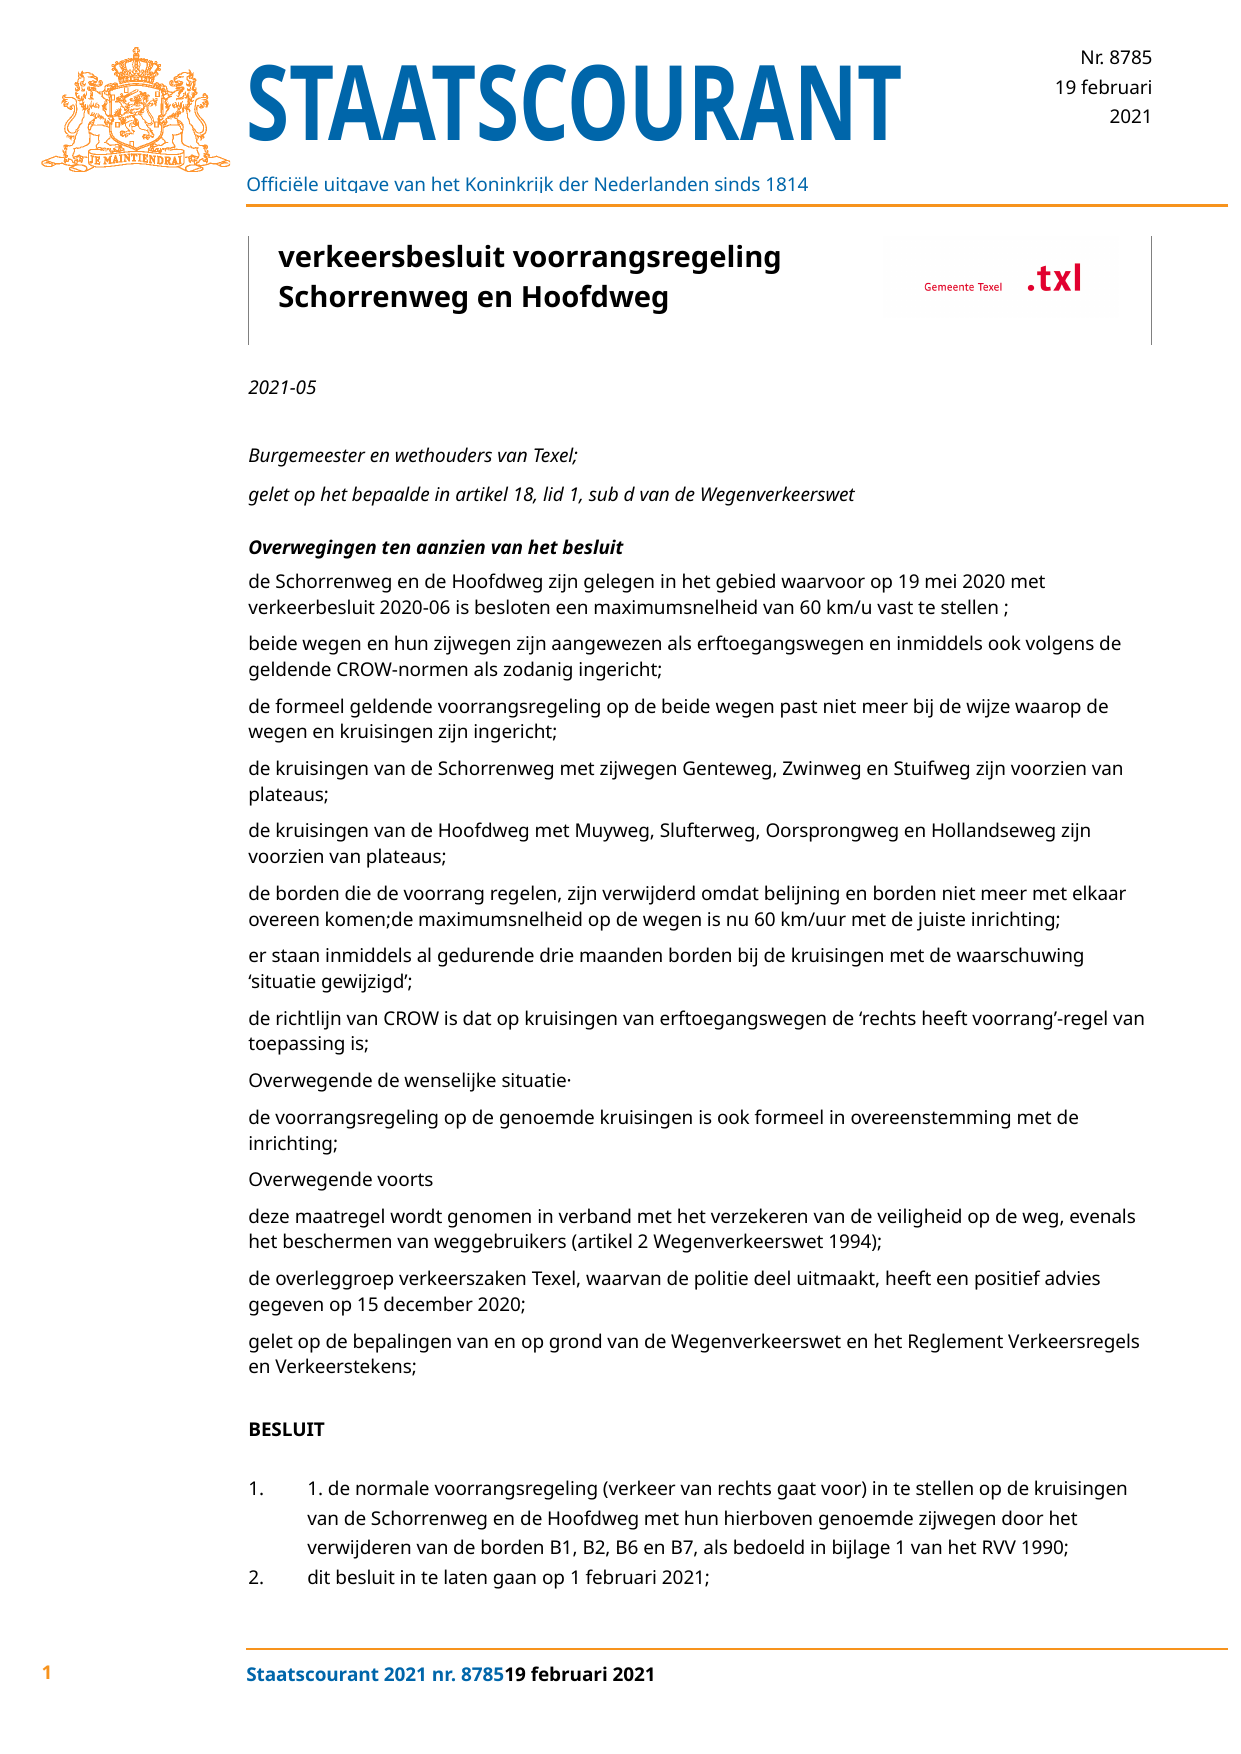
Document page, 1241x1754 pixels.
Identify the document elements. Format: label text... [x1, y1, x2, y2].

table_header verkeersbesluit voorrangsregeling Schorrenweg en Hoofdweg [249, 236, 850, 345]
text Burgemeester en wethouders van Texel; [248, 442, 1152, 468]
text beide wegen en hun zijwegen zijn aangewezen als erftoegangswegen en inmiddels ook volgens de geldende CROW-normen als zodanig ingericht; [248, 631, 1152, 682]
text 2021-05 [248, 374, 1152, 400]
text de kruisingen van de Hoofdweg met Muyweg, Slufterweg, Oorsprongweg en Hollandseweg zijn voorzien van plateaus; [248, 818, 1152, 869]
text de voorrangsregeling op de genoemde kruisingen is ook formeel in overeenstemming met de inrichting; [248, 1104, 1152, 1155]
text gelet op de bepalingen van en op grond van de Wegenverkeerswet en het Reglement Verkeersregels en Verkeerstekens; [248, 1328, 1152, 1379]
text Overwegende voorts [248, 1166, 1152, 1192]
table_header [850, 236, 1151, 345]
text Overwegingen ten aanzien van het besluit [248, 534, 1152, 560]
text de richtlijn van CROW is dat op kruisingen van erftoegangswegen de ‘rechts heeft voorrang’-regel van toepassing is; [248, 1005, 1152, 1056]
picture [41, 47, 231, 172]
picture [882, 236, 1119, 318]
list dit besluit in te laten gaan op 1 februari 2021; [248, 1564, 1152, 1590]
text Overwegende de wenselijke situatie· [248, 1067, 1152, 1093]
text de Schorrenweg en de Hoofdweg zijn gelegen in het gebied waarvoor op 19 mei 2020 met verkeerbesluit 2020-06 is besloten een maximumsnelheid van 60 km/u vast te stellen ; [248, 568, 1152, 619]
text de borden die de voorrang regelen, zijn verwijderd omdat belijning en borden niet meer met elkaar overeen komen;de maximumsnelheid op de wegen is nu 60 km/uur met de juiste inrichting; [248, 880, 1152, 932]
text de kruisingen van de Schorrenweg met zijwegen Genteweg, Zwinweg en Stuifweg zijn voorzien van plateaus; [248, 755, 1152, 807]
list 1. de normale voorrangsregeling (verkeer van rechts gaat voor) in te stellen op de kruisingen van de Schorrenweg en de Hoofdweg met hun hierboven genoemde zijwegen door het verwijderen van de borden B1, B2, B6 en B7, als bedoeld in bijlage 1 van het RVV 1990; [248, 1475, 1152, 1560]
text de overleggroep verkeerszaken Texel, waarvan de politie deel uitmaakt, heeft een positief advies gegeven op 15 december 2020; [248, 1265, 1152, 1317]
text gelet op het bepaalde in artikel 18, lid 1, sub d van de Wegenverkeerswet [248, 481, 1152, 507]
text de formeel geldende voorrangsregeling op de beide wegen past niet meer bij de wijze waarop de wegen en kruisingen zijn ingericht; [248, 693, 1152, 744]
text deze maatregel wordt genomen in verband met het verzekeren van de veiligheid op de weg, evenals het beschermen van weggebruikers (artikel 2 Wegenverkeerswet 1994); [248, 1203, 1152, 1254]
text er staan inmiddels al gedurende drie maanden borden bij de kruisingen met de waarschuwing ‘situatie gewijzigd’; [248, 942, 1152, 994]
text BESLUIT [248, 1416, 1152, 1442]
